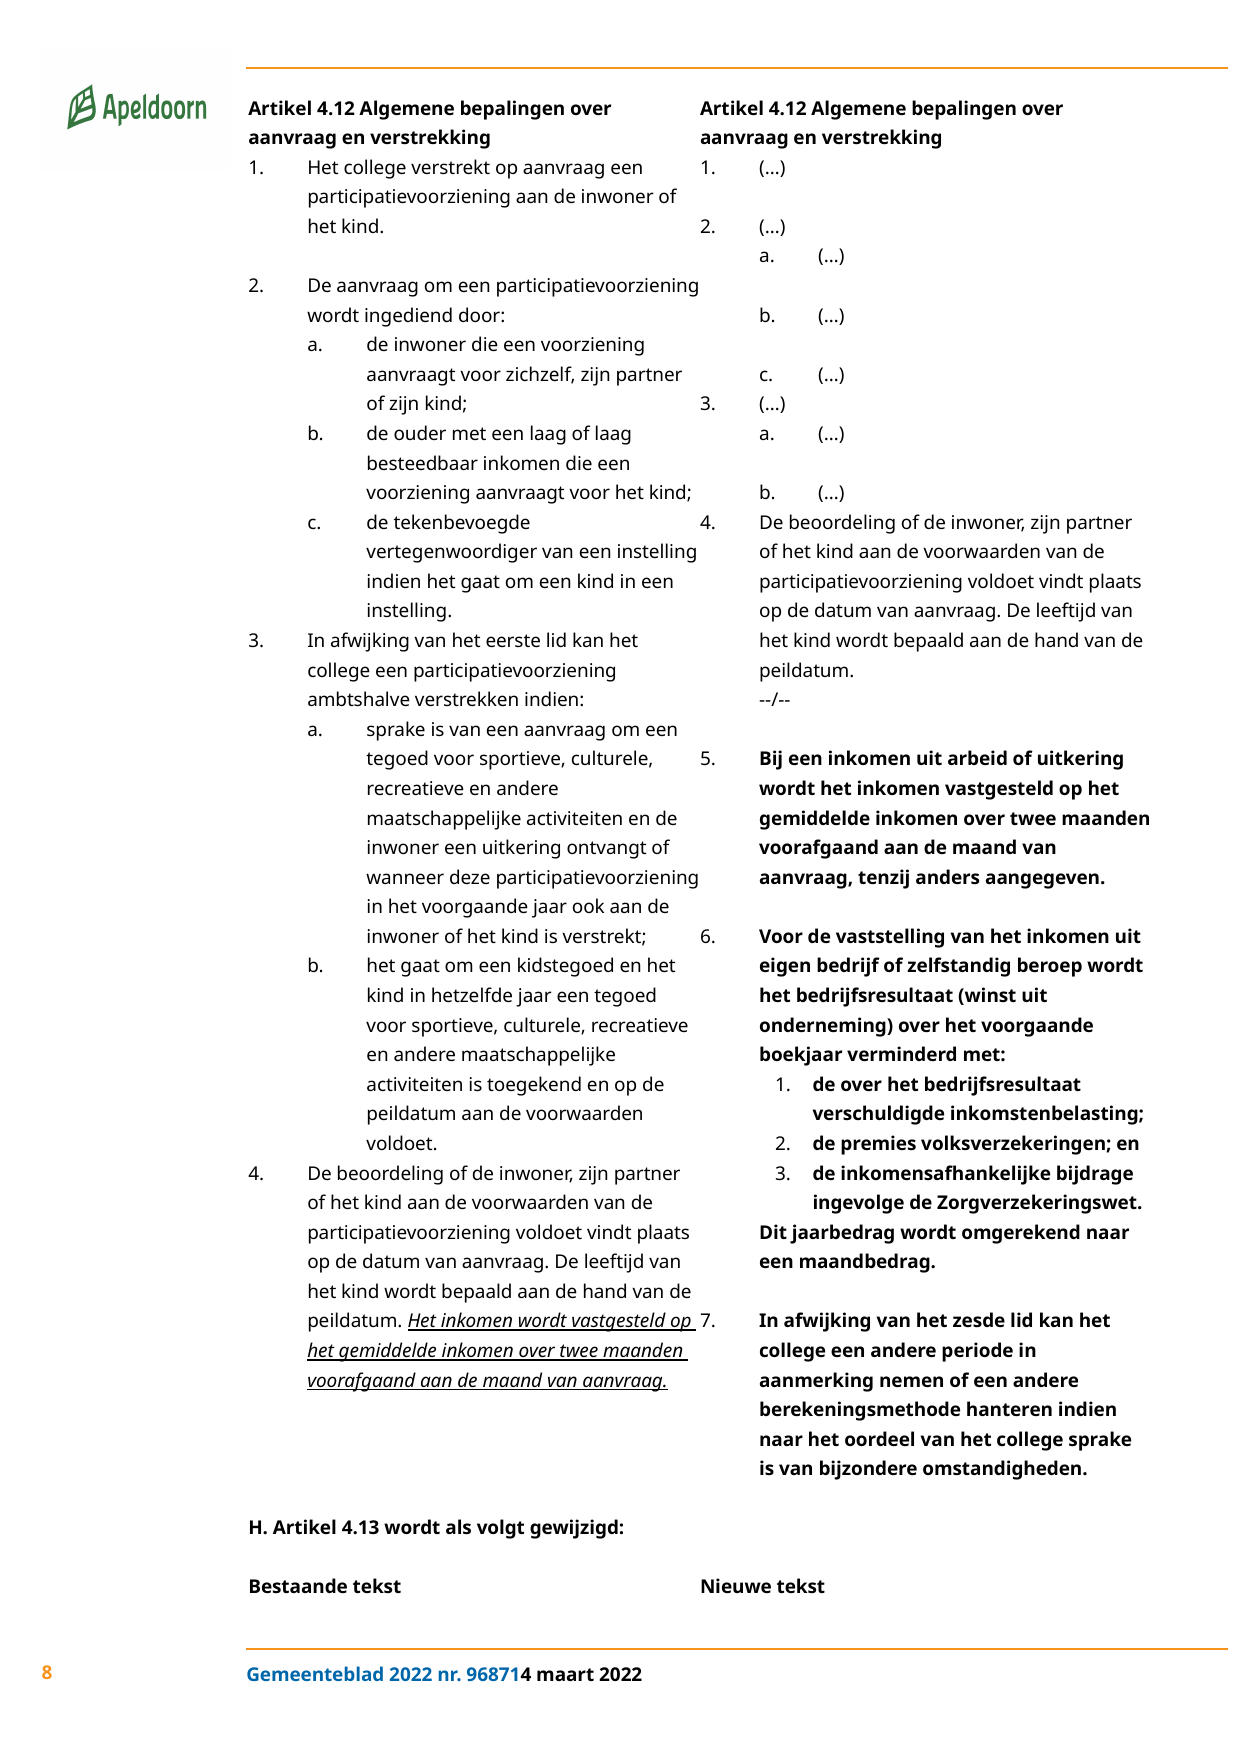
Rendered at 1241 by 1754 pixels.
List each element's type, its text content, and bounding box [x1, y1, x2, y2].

table_cell Artikel 4.12 Algemene bepalingen over aanvraag en verstrekking Het college verstrekt op aanvraag een participatievoorziening aan de inwoner of het kind. De aanvraag om een participatievoorziening wordt ingediend door: de inwoner die een voorziening aanvraagt voor zichzelf, zijn partner of zijn kind; de ouder met een laag of laag besteedbaar inkomen die een voorziening aanvraagt voor het kind; de tekenbevoegde vertegenwoordiger van een instelling indien het gaat om een kind in een instelling. In afwijking van het eerste lid kan het college een participatievoorziening ambtshalve verstrekken indien: sprake is van een aanvraag om een tegoed voor sportieve, culturele, recreatieve en andere maatschappelijke activiteiten en de inwoner een uitkering ontvangt of wanneer deze participatievoorziening in het voorgaande jaar ook aan de inwoner of het kind is verstrekt; het gaat om een kidstegoed en het kind in hetzelfde jaar een tegoed voor sportieve, culturele, recreatieve en andere maatschappelijke activiteiten is toegekend en op de peildatum aan de voorwaarden voldoet. De beoordeling of de inwoner, zijn partner of het kind aan de voorwaarden van de participatievoorziening voldoet vindt plaats op de datum van aanvraag. De leeftijd van het kind wordt bepaald aan de hand van de peildatum. Het inkomen wordt vastgesteld op het gemiddelde inkomen over twee maanden voorafgaand aan de maand van aanvraag. [248, 95, 700, 1481]
table_cell Artikel 4.12 Algemene bepalingen over aanvraag en verstrekking (…) (…) (…) (…) (…) (…) (…) (…) De beoordeling of de inwoner, zijn partner of het kind aan de voorwaarden van de participatievoorziening voldoet vindt plaats op de datum van aanvraag. De leeftijd van het kind wordt bepaald aan de hand van de peildatum. --/-- Bij een inkomen uit arbeid of uitkering wordt het inkomen vastgesteld op het gemiddelde inkomen over twee maanden voorafgaand aan de maand van aanvraag, tenzij anders aangegeven. Voor de vaststelling van het inkomen uit eigen bedrijf of zelfstandig beroep wordt het bedrijfsresultaat (winst uit onderneming) over het voorgaande boekjaar verminderd met: de over het bedrijfsresultaat verschuldigde inkomstenbelasting; de premies volksverzekeringen; en de inkomensafhankelijke bijdrage ingevolge de Zorgverzekeringswet. Dit jaarbedrag wordt omgerekend naar een maandbedrag. In afwijking van het zesde lid kan het college een andere periode in aanmerking nemen of een andere berekeningsmethode hanteren indien naar het oordeel van het college sprake is van bijzondere omstandigheden. [700, 95, 1152, 1481]
table_header Nieuwe tekst [700, 1574, 1152, 1599]
text H. Artikel 4.13 wordt als volgt gewijzigd: [248, 1514, 1152, 1540]
table_header Bestaande tekst [248, 1574, 700, 1599]
picture [41, 47, 231, 172]
